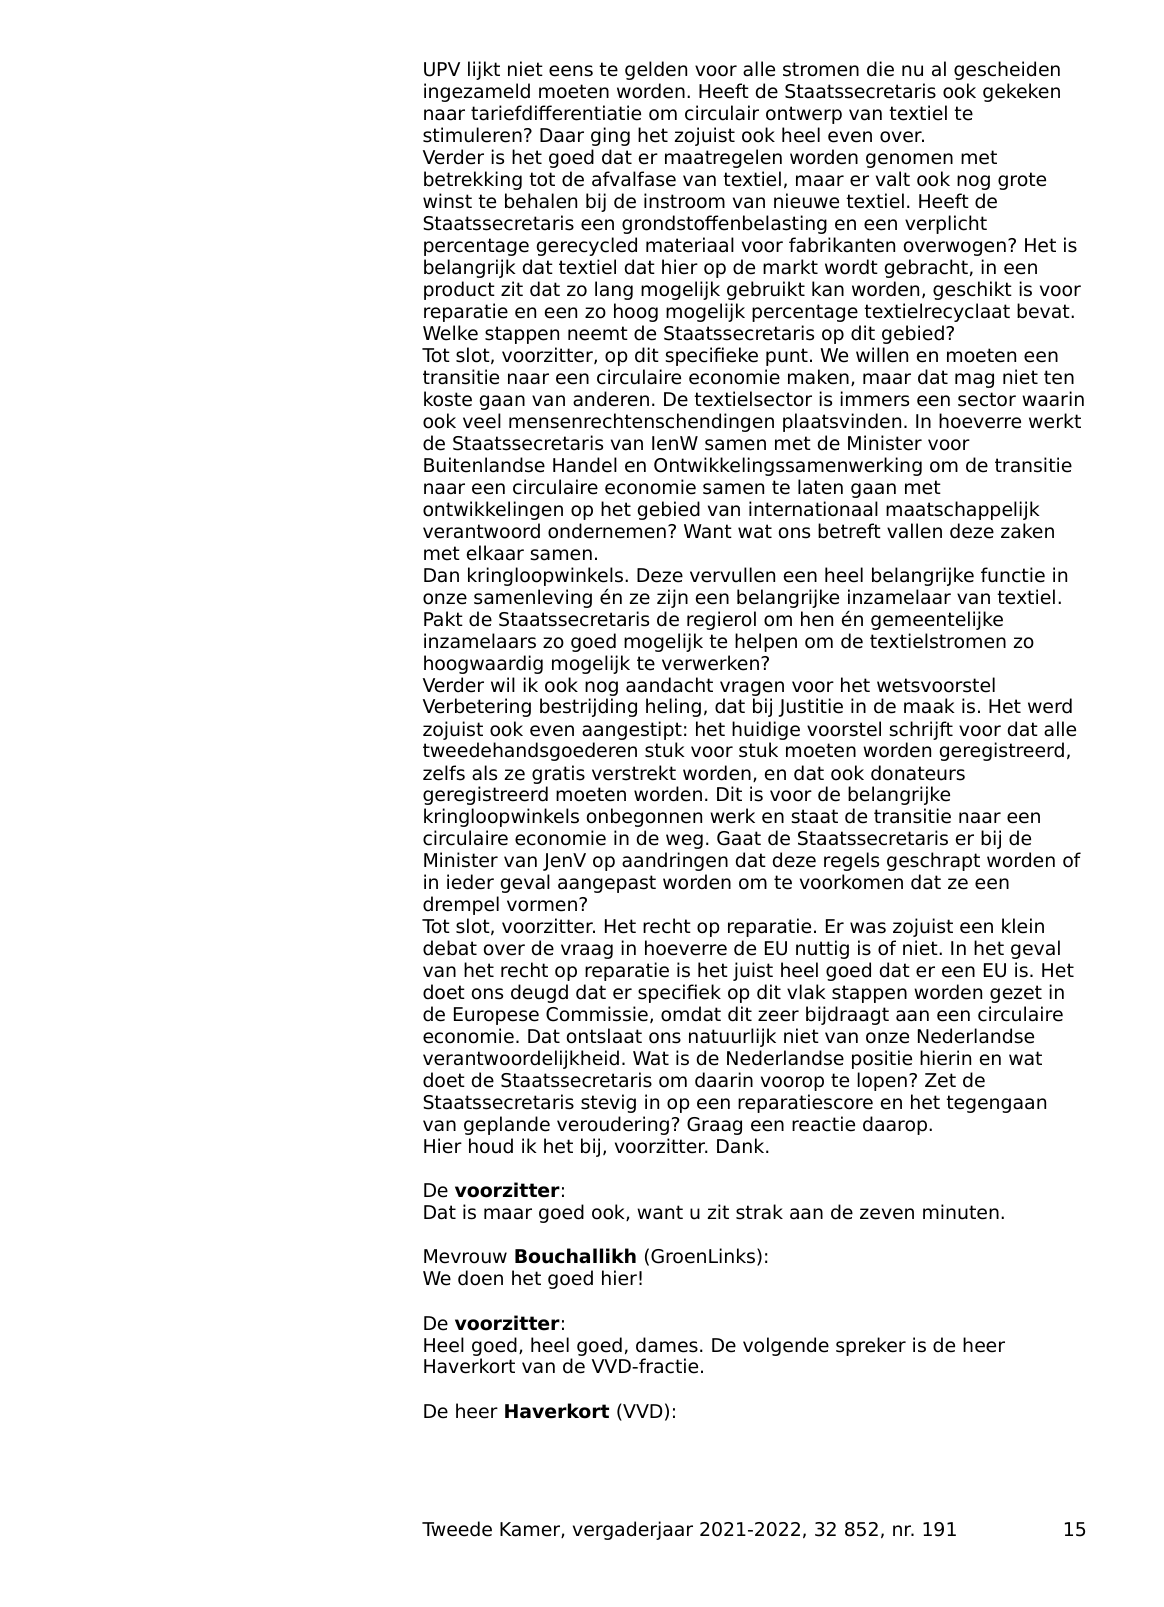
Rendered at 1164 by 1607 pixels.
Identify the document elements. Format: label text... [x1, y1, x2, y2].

text Dat is maar goed ook, want u zit strak aan de zeven minuten. [422, 1202, 1087, 1224]
text Dan kringloopwinkels. Deze vervullen een heel belangrijke functie in onze samenleving én ze zijn een belangrijke inzamelaar van textiel. Pakt de Staatssecretaris de regierol om hen én gemeentelijke inzamelaars zo goed mogelijk te helpen om de textielstromen zo hoogwaardig mogelijk te verwerken? [422, 564, 1087, 674]
text Hier houd ik het bij, voorzitter. Dank. [422, 1136, 1087, 1158]
text Mevrouw Bouchallikh (GroenLinks): [422, 1246, 1087, 1268]
text Verder wil ik ook nog aandacht vragen voor het wetsvoorstel Verbetering bestrijding heling, dat bij Justitie in de maak is. Het werd zojuist ook even aangestipt: het huidige voorstel schrijft voor dat alle tweedehandsgoederen stuk voor stuk moeten worden geregistreerd, zelfs als ze gratis verstrekt worden, en dat ook donateurs geregistreerd moeten worden. Dit is voor de belangrijke kringloopwinkels onbegonnen werk en staat de transitie naar een circulaire economie in de weg. Gaat de Staatssecretaris er bij de Minister van JenV op aandringen dat deze regels geschrapt worden of in ieder geval aangepast worden om te voorkomen dat ze een drempel vormen? [422, 674, 1087, 916]
text De voorzitter: [422, 1312, 1087, 1334]
text De heer Haverkort (VVD): [422, 1401, 1087, 1423]
text Heel goed, heel goed, dames. De volgende spreker is de heer Haverkort van de VVD-fractie. [422, 1334, 1087, 1378]
text UPV lijkt niet eens te gelden voor alle stromen die nu al gescheiden ingezameld moeten worden. Heeft de Staatssecretaris ook gekeken naar tariefdifferentiatie om circulair ontwerp van textiel te stimuleren? Daar ging het zojuist ook heel even over. [422, 59, 1087, 147]
text Verder is het goed dat er maatregelen worden genomen met betrekking tot de afvalfase van textiel, maar er valt ook nog grote winst te behalen bij de instroom van nieuwe textiel. Heeft de Staatssecretaris een grondstoffenbelasting en een verplicht percentage gerecycled materiaal voor fabrikanten overwogen? Het is belangrijk dat textiel dat hier op de markt wordt gebracht, in een product zit dat zo lang mogelijk gebruikt kan worden, geschikt is voor reparatie en een zo hoog mogelijk percentage textielrecyclaat bevat. Welke stappen neemt de Staatssecretaris op dit gebied? [422, 147, 1087, 345]
text De voorzitter: [422, 1180, 1087, 1202]
text Tot slot, voorzitter. Het recht op reparatie. Er was zojuist een klein debat over de vraag in hoeverre de EU nuttig is of niet. In het geval van het recht op reparatie is het juist heel goed dat er een EU is. Het doet ons deugd dat er specifiek op dit vlak stappen worden gezet in de Europese Commissie, omdat dit zeer bijdraagt aan een circulaire economie. Dat ontslaat ons natuurlijk niet van onze Nederlandse verantwoordelijkheid. Wat is de Nederlandse positie hierin en wat doet de Staatssecretaris om daarin voorop te lopen? Zet de Staatssecretaris stevig in op een reparatiescore en het tegengaan van geplande veroudering? Graag een reactie daarop. [422, 916, 1087, 1136]
text We doen het goed hier! [422, 1268, 1087, 1290]
text Tot slot, voorzitter, op dit specifieke punt. We willen en moeten een transitie naar een circulaire economie maken, maar dat mag niet ten koste gaan van anderen. De textielsector is immers een sector waarin ook veel mensenrechtenschendingen plaatsvinden. In hoeverre werkt de Staatssecretaris van IenW samen met de Minister voor Buitenlandse Handel en Ontwikkelingssamenwerking om de transitie naar een circulaire economie samen te laten gaan met ontwikkelingen op het gebied van internationaal maatschappelijk verantwoord ondernemen? Want wat ons betreft vallen deze zaken met elkaar samen. [422, 345, 1087, 564]
